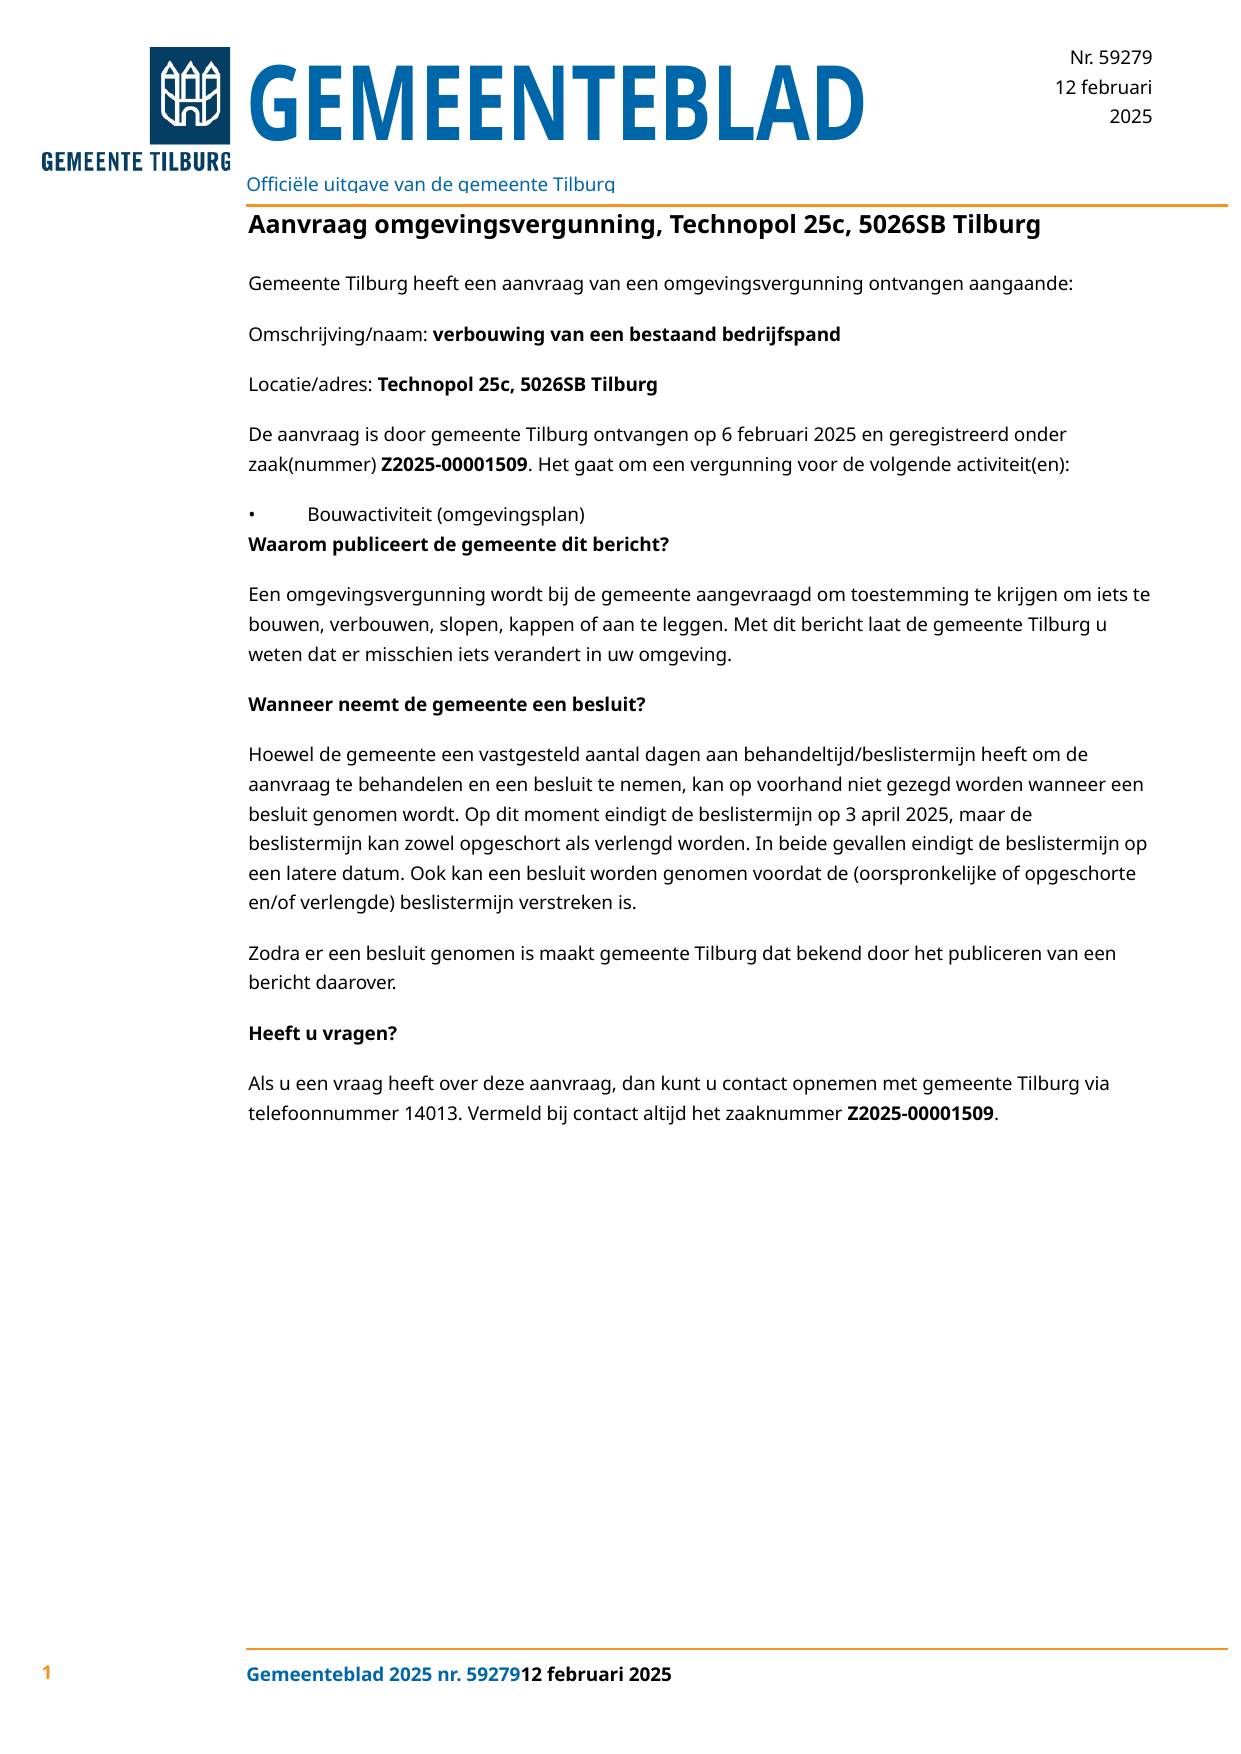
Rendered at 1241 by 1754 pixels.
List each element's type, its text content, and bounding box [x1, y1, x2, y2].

picture [41, 47, 231, 172]
text Als u een vraag heeft over deze aanvraag, dan kunt u contact opnemen met gemeente Tilburg via telefoonnummer 14013. Vermeld bij contact altijd het zaaknummer Z2025-00001509. [248, 1070, 1152, 1126]
text Locatie/adres: Technopol 25c, 5026SB Tilburg [248, 371, 1152, 397]
text Hoewel de gemeente een vastgesteld aantal dagen aan behandeltijd/beslistermijn heeft om de aanvraag te behandelen en een besluit te nemen, kan op voorhand niet gezegd worden wanneer een besluit genomen wordt. Op dit moment eindigt de beslistermijn op 3 april 2025, maar de beslistermijn kan zowel opgeschort als verlengd worden. In beide gevallen eindigt de beslistermijn op een latere datum. Ook kan een besluit worden genomen voordat de (oorspronkelijke of opgeschorte en/of verlengde) beslistermijn verstreken is. [248, 742, 1152, 915]
text Omschrijving/naam: verbouwing van een bestaand bedrijfspand [248, 321, 1152, 346]
text Een omgevingsvergunning wordt bij de gemeente aangevraagd om toestemming te krijgen om iets te bouwen, verbouwen, slopen, kappen of aan te leggen. Met dit bericht laat de gemeente Tilburg u weten dat er misschien iets verandert in uw omgeving. [248, 582, 1152, 666]
text Waarom publiceert de gemeente dit bericht? [248, 531, 1152, 557]
text De aanvraag is door gemeente Tilburg ontvangen op 6 februari 2025 en geregistreerd onder zaak(nummer) Z2025-00001509. Het gaat om een vergunning voor de volgende activiteit(en): [248, 422, 1152, 477]
list Bouwactiviteit (omgevingsplan) [248, 502, 1152, 527]
text Heeft u vragen? [248, 1020, 1152, 1046]
text Zodra er een besluit genomen is maakt gemeente Tilburg dat bekend door het publiceren van een bericht daarover. [248, 940, 1152, 995]
text Wanneer neemt de gemeente een besluit? [248, 691, 1152, 717]
text Gemeente Tilburg heeft een aanvraag van een omgevingsvergunning ontvangen aangaande: [248, 270, 1152, 296]
text Aanvraag omgevingsvergunning, Technopol 25c, 5026SB Tilburg [248, 207, 1152, 241]
